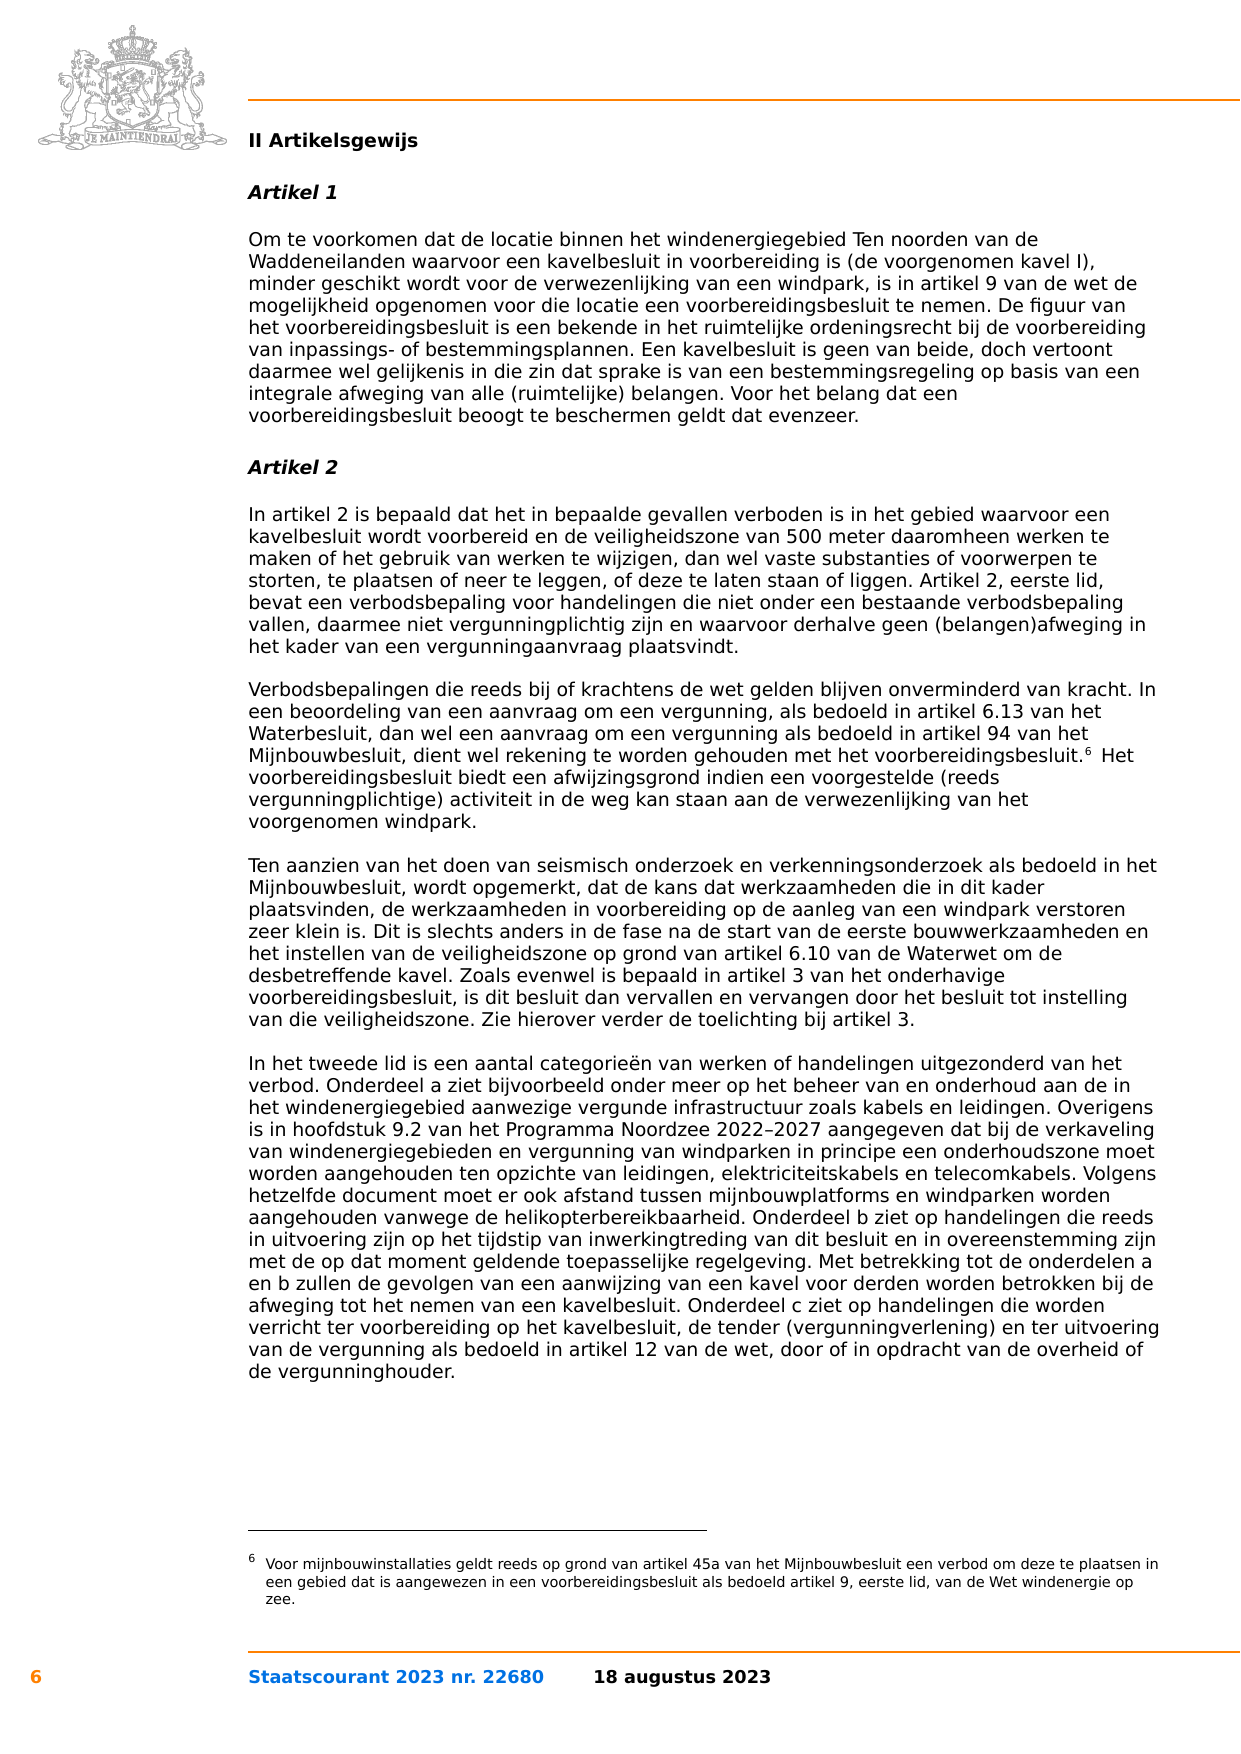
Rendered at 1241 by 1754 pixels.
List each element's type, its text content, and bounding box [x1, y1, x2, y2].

subtitle Artikel 1 [248, 182, 1163, 204]
text In het tweede lid is een aantal categorieën van werken of handelingen uitgezonderd van het verbod. Onderdeel a ziet bijvoorbeeld onder meer op het beheer van en onderhoud aan de in het windenergiegebied aanwezige vergunde infrastructuur zoals kabels en leidingen. Overigens is in hoofdstuk 9.2 van het Programma Noordzee 2022–2027 aangegeven dat bij de verkaveling van windenergiegebieden en vergunning van windparken in principe een onderhoudszone moet worden aangehouden ten opzichte van leidingen, elektriciteitskabels en telecomkabels. Volgens hetzelfde document moet er ook afstand tussen mijnbouwplatforms en windparken worden aangehouden vanwege de helikopterbereikbaarheid. Onderdeel b ziet op handelingen die reeds in uitvoering zijn op het tijdstip van inwerkingtreding van dit besluit en in overeenstemming zijn met de op dat moment geldende toepasselijke regelgeving. Met betrekking tot de onderdelen a en b zullen de gevolgen van een aanwijzing van een kavel voor derden worden betrokken bij de afweging tot het nemen van een kavelbesluit. Onderdeel c ziet op handelingen die worden verricht ter voorbereiding op het kavelbesluit, de tender (vergunningverlening) en ter uitvoering van de vergunning als bedoeld in artikel 12 van de wet, door of in opdracht van de overheid of de vergunninghouder. [248, 1053, 1163, 1382]
text Ten aanzien van het doen van seismisch onderzoek en verkenningsonderzoek als bedoeld in het Mijnbouwbesluit, wordt opgemerkt, dat de kans dat werkzaamheden die in dit kader plaatsvinden, de werkzaamheden in voorbereiding op de aanleg van een windpark verstoren zeer klein is. Dit is slechts anders in de fase na de start van de eerste bouwwerkzaamheden en het instellen van de veiligheidszone op grond van artikel 6.10 van de Waterwet om de desbetreffende kavel. Zoals evenwel is bepaald in artikel 3 van het onderhavige voorbereidingsbesluit, is dit besluit dan vervallen en vervangen door het besluit tot instelling van die veiligheidszone. Zie hierover verder de toelichting bij artikel 3. [248, 855, 1163, 1031]
text In artikel 2 is bepaald dat het in bepaalde gevallen verboden is in het gebied waarvoor een kavelbesluit wordt voorbereid en de veiligheidszone van 500 meter daaromheen werken te maken of het gebruik van werken te wijzigen, dan wel vaste substanties of voorwerpen te storten, te plaatsen of neer te leggen, of deze te laten staan of liggen. Artikel 2, eerste lid, bevat een verbodsbepaling voor handelingen die niet onder een bestaande verbodsbepaling vallen, daarmee niet vergunningplichtig zijn en waarvoor derhalve geen (belangen)afweging in het kader van een vergunningaanvraag plaatsvindt. [248, 504, 1163, 657]
subtitle II Artikelsgewijs [248, 130, 1163, 152]
text Om te voorkomen dat de locatie binnen het windenergiegebied Ten noorden van de Waddeneilanden waarvoor een kavelbesluit in voorbereiding is (de voorgenomen kavel I), minder geschikt wordt voor de verwezenlijking van een windpark, is in artikel 9 van de wet de mogelijkheid opgenomen voor die locatie een voorbereidingsbesluit te nemen. De figuur van het voorbereidingsbesluit is een bekende in het ruimtelijke ordeningsrecht bij de voorbereiding van inpassings- of bestemmingsplannen. Een kavelbesluit is geen van beide, doch vertoont daarmee wel gelijkenis in die zin dat sprake is van een bestemmingsregeling op basis van een integrale afweging van alle (ruimtelijke) belangen. Voor het belang dat een voorbereidingsbesluit beoogt te beschermen geldt dat evenzeer. [248, 229, 1163, 427]
text Verbodsbepalingen die reeds bij of krachtens de wet gelden blijven onverminderd van kracht. In een beoordeling van een aanvraag om een vergunning, als bedoeld in artikel 6.13 van het Waterbesluit, dan wel een aanvraag om een vergunning als bedoeld in artikel 94 van het Mijnbouwbesluit, dient wel rekening te worden gehouden met het voorbereidingsbesluit. Het voorbereidingsbesluit biedt een afwijzingsgrond indien een voorgestelde (reeds vergunningplichtige) activiteit in de weg kan staan aan de verwezenlijking van het voorgenomen windpark. [248, 679, 1163, 833]
subtitle Artikel 2 [248, 457, 1163, 479]
text Voor mijnbouwinstallaties geldt reeds op grond van artikel 45a van het Mijnbouwbesluit een verbod om deze te plaatsen in een gebied dat is aangewezen in een voorbereidingsbesluit als bedoeld artikel 9, eerste lid, van de Wet windenergie op zee. [248, 1552, 1163, 1608]
picture [38, 25, 227, 150]
